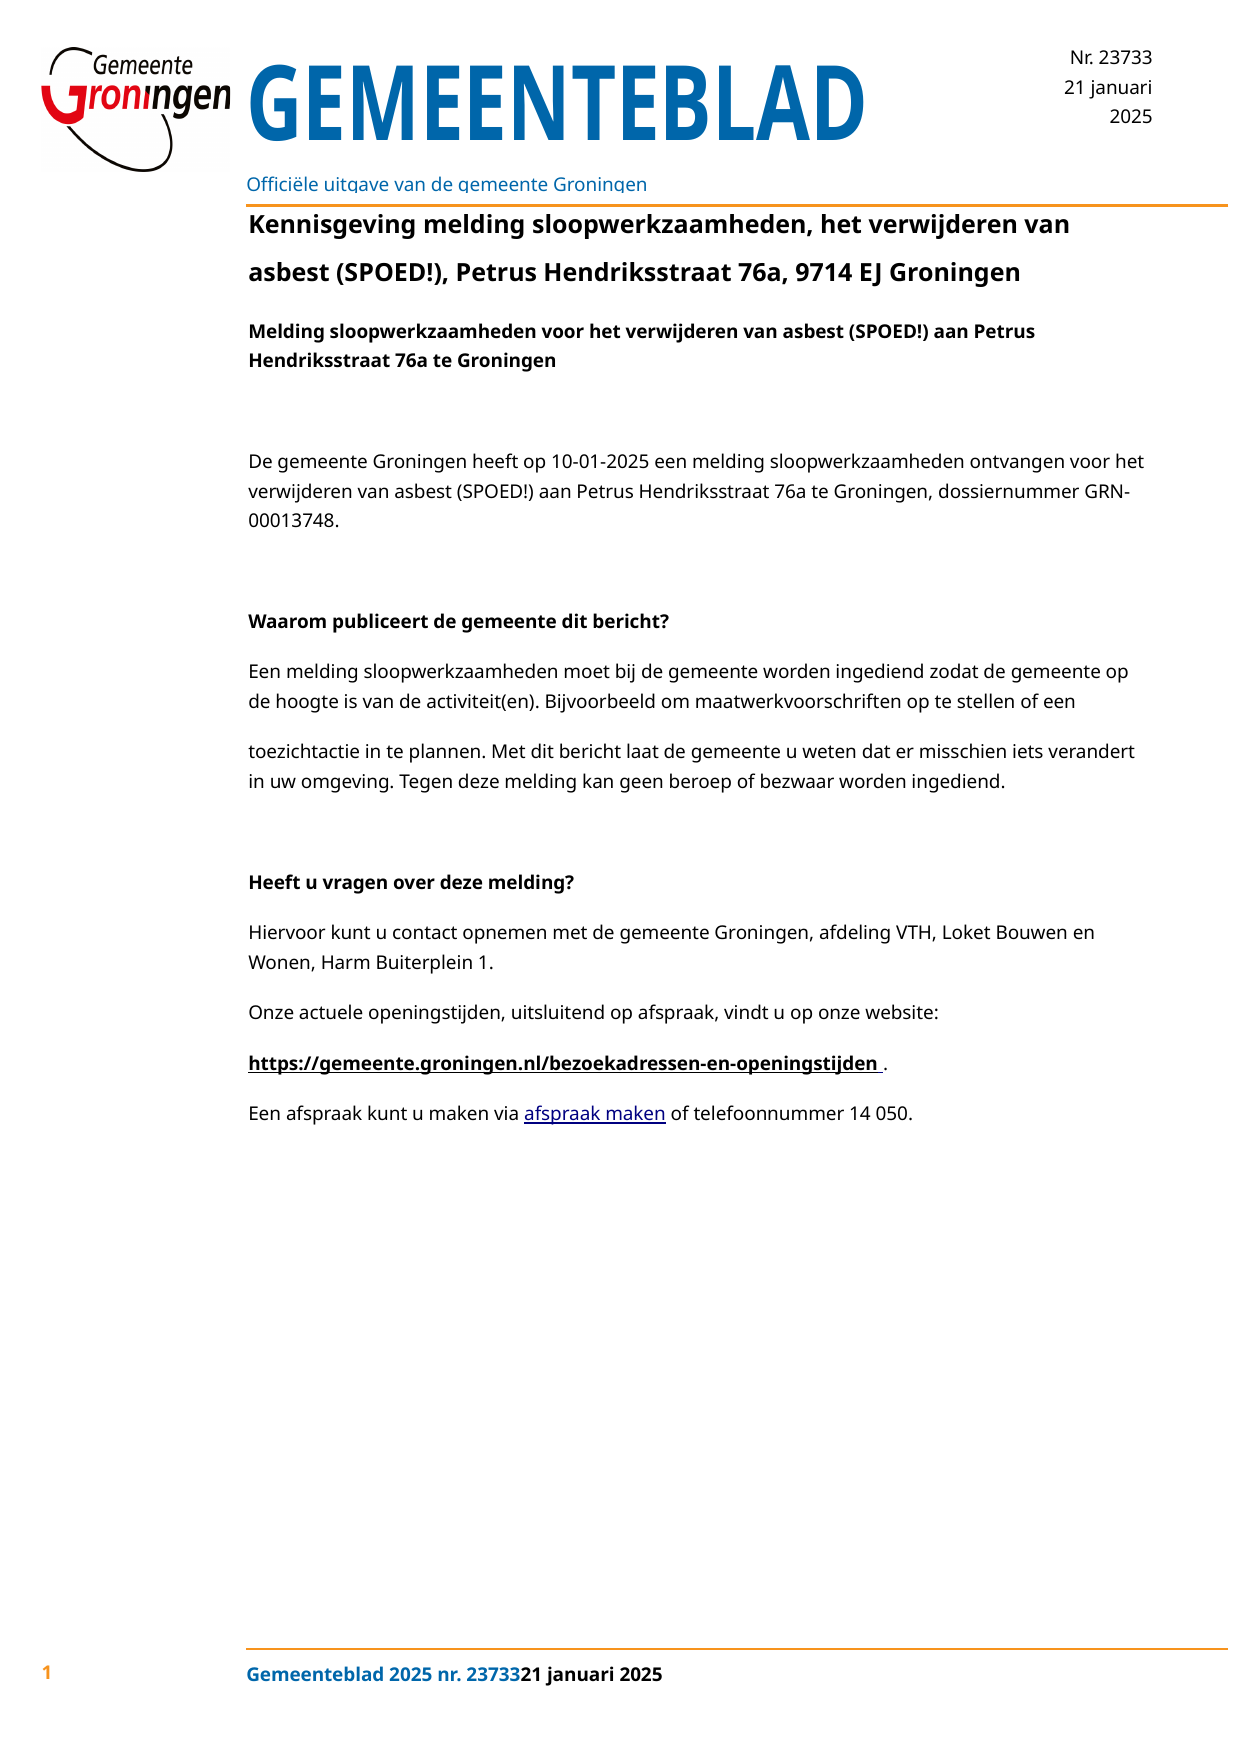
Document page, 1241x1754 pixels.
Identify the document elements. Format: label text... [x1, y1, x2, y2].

text Onze actuele openingstijden, uitsluitend op afspraak, vindt u op onze website: [248, 999, 1152, 1025]
text toezichtactie in te plannen. Met dit bericht laat de gemeente u weten dat er misschien iets verandert in uw omgeving. Tegen deze melding kan geen beroep of bezwaar worden ingediend. [248, 739, 1152, 794]
text Een afspraak kunt u maken via afspraak maken of telefoonnummer 14 050. [248, 1100, 1152, 1126]
text Een melding sloopwerkzaamheden moet bij de gemeente worden ingediend zodat de gemeente op de hoogte is van de activiteit(en). Bijvoorbeeld om maatwerkvoorschriften op te stellen of een [248, 659, 1152, 714]
text Melding sloopwerkzaamheden voor het verwijderen van asbest (SPOED!) aan Petrus Hendriksstraat 76a te Groningen [248, 318, 1152, 373]
picture [41, 47, 231, 172]
text Heeft u vragen over deze melding? [248, 869, 1152, 895]
text Waarom publiceert de gemeente dit bericht? [248, 608, 1152, 634]
text Kennisgeving melding sloopwerkzaamheden, het verwijderen van asbest (SPOED!), Petrus Hendriksstraat 76a, 9714 EJ Groningen [248, 207, 1152, 288]
text De gemeente Groningen heeft op 10-01-2025 een melding sloopwerkzaamheden ontvangen voor het verwijderen van asbest (SPOED!) aan Petrus Hendriksstraat 76a te Groningen, dossiernummer GRN-00013748. [248, 448, 1152, 533]
text https://gemeente.groningen.nl/bezoekadressen-en-openingstijden . [248, 1050, 1152, 1076]
text Hiervoor kunt u contact opnemen met de gemeente Groningen, afdeling VTH, Loket Bouwen en Wonen, Harm Buiterplein 1. [248, 919, 1152, 975]
